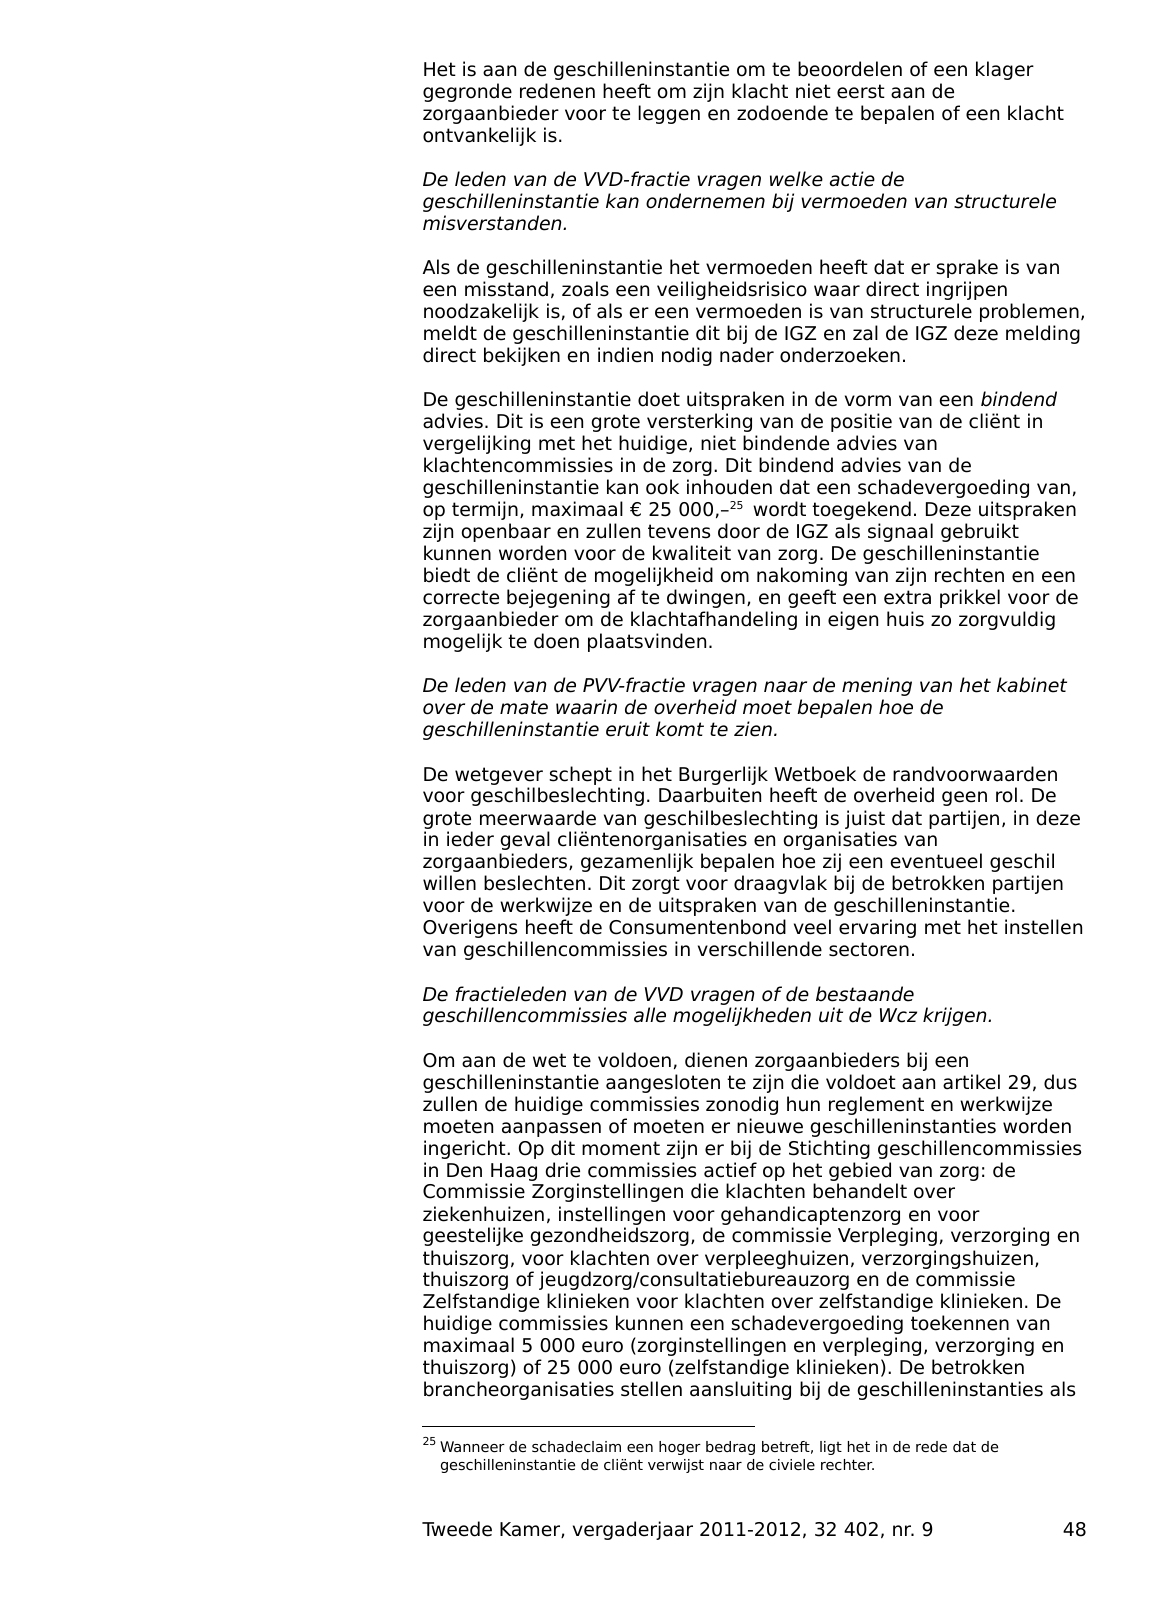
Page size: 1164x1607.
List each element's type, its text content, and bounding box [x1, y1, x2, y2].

text Om aan de wet te voldoen, dienen zorgaanbieders bij een geschilleninstantie aangesloten te zijn die voldoet aan artikel 29, dus zullen de huidige commissies zonodig hun reglement en werkwijze moeten aanpassen of moeten er nieuwe geschilleninstanties worden ingericht. Op dit moment zijn er bij de Stichting geschillencommissies in Den Haag drie commissies actief op het gebied van zorg: de Commissie Zorginstellingen die klachten behandelt over ziekenhuizen, instellingen voor gehandicaptenzorg en voor geestelijke gezondheidszorg, de commissie Verpleging, verzorging en thuiszorg, voor klachten over verpleeghuizen, verzorgingshuizen, thuiszorg of jeugdzorg/consultatiebureauzorg en de commissie Zelfstandige klinieken voor klachten over zelfstandige klinieken. De huidige commissies kunnen een schadevergoeding toekennen van maximaal 5 000 euro (zorginstellingen en verpleging, verzorging en thuiszorg) of 25 000 euro (zelfstandige klinieken). De betrokken brancheorganisaties stellen aansluiting bij de geschilleninstanties als [422, 1049, 1087, 1401]
text De leden van de VVD-fractie vragen welke actie de geschilleninstantie kan ondernemen bij vermoeden van structurele misverstanden. [422, 169, 1087, 235]
text Wanneer de schadeclaim een hoger bedrag betreft, ligt het in de rede dat de geschilleninstantie de cliënt verwijst naar de civiele rechter. [422, 1435, 1087, 1474]
text Als de geschilleninstantie het vermoeden heeft dat er sprake is van een misstand, zoals een veiligheidsrisico waar direct ingrijpen noodzakelijk is, of als er een vermoeden is van structurele problemen, meldt de geschilleninstantie dit bij de IGZ en zal de IGZ deze melding direct bekijken en indien nodig nader onderzoeken. [422, 257, 1087, 367]
text De fractieleden van de VVD vragen of de bestaande geschillencommissies alle mogelijkheden uit de Wcz krijgen. [422, 983, 1087, 1027]
text De wetgever schept in het Burgerlijk Wetboek de randvoorwaarden voor geschilbeslechting. Daarbuiten heeft de overheid geen rol. De grote meerwaarde van geschilbeslechting is juist dat partijen, in deze in ieder geval cliëntenorganisaties en organisaties van zorgaanbieders, gezamenlijk bepalen hoe zij een eventueel geschil willen beslechten. Dit zorgt voor draagvlak bij de betrokken partijen voor de werkwijze en de uitspraken van de geschilleninstantie. Overigens heeft de Consumentenbond veel ervaring met het instellen van geschillencommissies in verschillende sectoren. [422, 763, 1087, 961]
text Het is aan de geschilleninstantie om te beoordelen of een klager gegronde redenen heeft om zijn klacht niet eerst aan de zorgaanbieder voor te leggen en zodoende te bepalen of een klacht ontvankelijk is. [422, 59, 1087, 147]
text De leden van de PVV-fractie vragen naar de mening van het kabinet over de mate waarin de overheid moet bepalen hoe de geschilleninstantie eruit komt te zien. [422, 675, 1087, 741]
text De geschilleninstantie doet uitspraken in de vorm van een bindend advies. Dit is een grote versterking van de positie van de cliënt in vergelijking met het huidige, niet bindende advies van klachtencommissies in de zorg. Dit bindend advies van de geschilleninstantie kan ook inhouden dat een schadevergoeding van, op termijn, maximaal € 25 000,– wordt toegekend. Deze uitspraken zijn openbaar en zullen tevens door de IGZ als signaal gebruikt kunnen worden voor de kwaliteit van zorg. De geschilleninstantie biedt de cliënt de mogelijkheid om nakoming van zijn rechten en een correcte bejegening af te dwingen, en geeft een extra prikkel voor de zorgaanbieder om de klachtafhandeling in eigen huis zo zorgvuldig mogelijk te doen plaatsvinden. [422, 389, 1087, 653]
